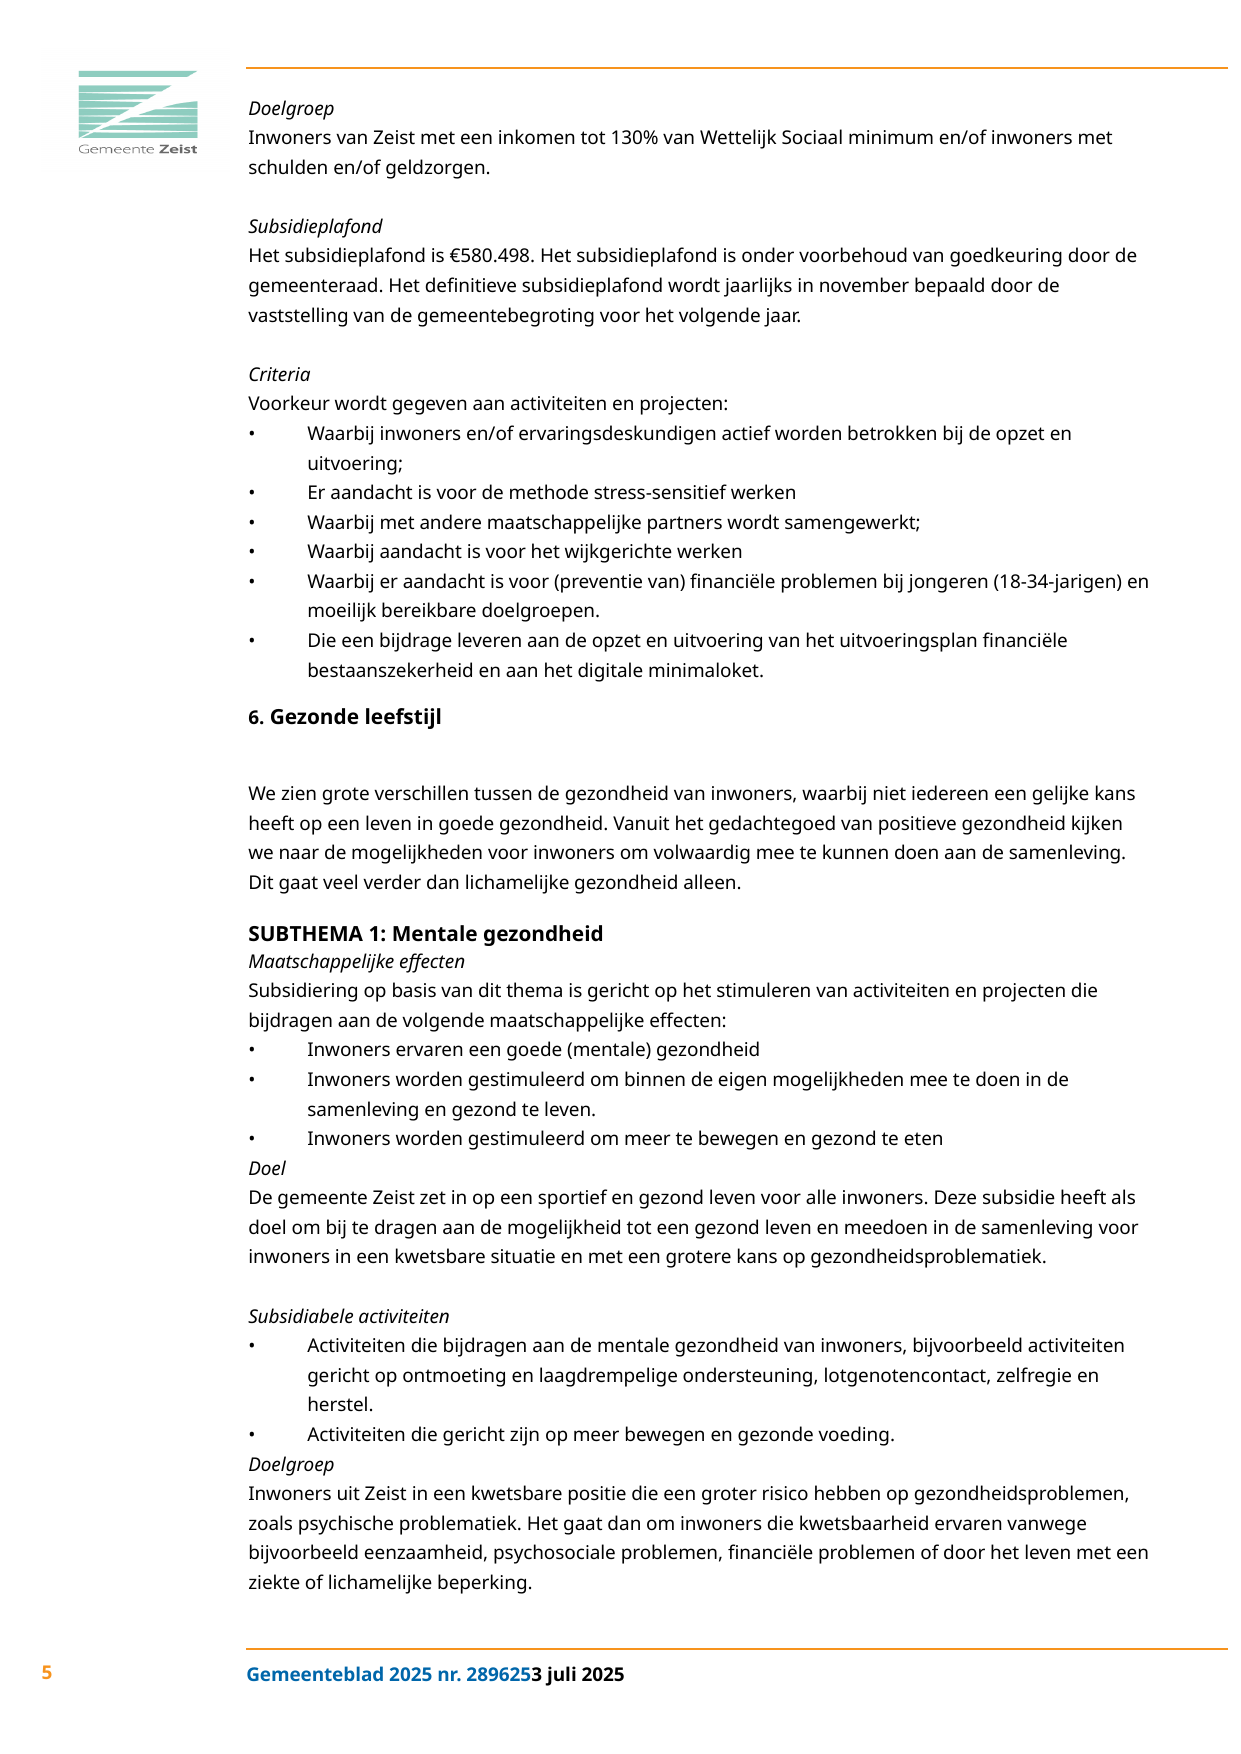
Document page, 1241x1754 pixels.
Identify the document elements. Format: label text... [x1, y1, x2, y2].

list Inwoners worden gestimuleerd om binnen de eigen mogelijkheden mee te doen in de samenleving en gezond te leven. [248, 1066, 1152, 1121]
list Waarbij aandacht is voor het wijkgerichte werken [248, 538, 1152, 564]
text Subsidiering op basis van dit thema is gericht op het stimuleren van activiteiten en projecten die bijdragen aan de volgende maatschappelijke effecten: [248, 977, 1152, 1033]
text Criteria [248, 361, 1152, 387]
text 6. Gezonde leefstijl [248, 702, 1152, 731]
text De gemeente Zeist zet in op een sportief en gezond leven voor alle inwoners. Deze subsidie heeft als doel om bij te dragen aan de mogelijkheid tot een gezond leven en meedoen in de samenleving voor inwoners in een kwetsbare situatie en met een grotere kans op gezondheidsproblematiek. [248, 1184, 1152, 1269]
list Die een bijdrage leveren aan de opzet en uitvoering van het uitvoeringsplan financiële bestaanszekerheid en aan het digitale minimaloket. [248, 627, 1152, 683]
text Doelgroep [248, 95, 1152, 121]
text Doel [248, 1155, 1152, 1181]
text Maatschappelijke effecten [248, 948, 1152, 973]
list Activiteiten die gericht zijn op meer bewegen en gezonde voeding. [248, 1421, 1152, 1447]
text Subsidieplafond [248, 213, 1152, 239]
list Inwoners worden gestimuleerd om meer te bewegen en gezond te eten [248, 1125, 1152, 1151]
list Waarbij inwoners en/of ervaringsdeskundigen actief worden betrokken bij de opzet en uitvoering; [248, 420, 1152, 476]
list Inwoners ervaren een goede (mentale) gezondheid [248, 1037, 1152, 1062]
text We zien grote verschillen tussen de gezondheid van inwoners, waarbij niet iedereen een gelijke kans heeft op een leven in goede gezondheid. Vanuit het gedachtegoed van positieve gezondheid kijken we naar de mogelijkheden voor inwoners om volwaardig mee te kunnen doen aan de samenleving. Dit gaat veel verder dan lichamelijke gezondheid alleen. [248, 780, 1152, 895]
text Het subsidieplafond is €580.498. Het subsidieplafond is onder voorbehoud van goedkeuring door de gemeenteraad. Het definitieve subsidieplafond wordt jaarlijks in november bepaald door de vaststelling van de gemeentebegroting voor het volgende jaar. [248, 243, 1152, 328]
list Activiteiten die bijdragen aan de mentale gezondheid van inwoners, bijvoorbeeld activiteiten gericht op ontmoeting en laagdrempelige ondersteuning, lotgenotencontact, zelfregie en herstel. [248, 1332, 1152, 1417]
text Subsidiabele activiteiten [248, 1303, 1152, 1328]
list Er aandacht is voor de methode stress-sensitief werken [248, 479, 1152, 505]
picture [41, 47, 231, 172]
list Waarbij met andere maatschappelijke partners wordt samengewerkt; [248, 509, 1152, 535]
text Inwoners van Zeist met een inkomen tot 130% van Wettelijk Sociaal minimum en/of inwoners met schulden en/of geldzorgen. [248, 124, 1152, 180]
text Voorkeur wordt gegeven aan activiteiten en projecten: [248, 391, 1152, 416]
list Waarbij er aandacht is voor (preventie van) financiële problemen bij jongeren (18-34-jarigen) en moeilijk bereikbare doelgroepen. [248, 568, 1152, 623]
text Inwoners uit Zeist in een kwetsbare positie die een groter risico hebben op gezondheidsproblemen, zoals psychische problematiek. Het gaat dan om inwoners die kwetsbaarheid ervaren vanwege bijvoorbeeld eenzaamheid, psychosociale problemen, financiële problemen of door het leven met een ziekte of lichamelijke beperking. [248, 1480, 1152, 1595]
text Doelgroep [248, 1451, 1152, 1476]
text SUBTHEMA 1: Mentale gezondheid [248, 919, 1152, 948]
